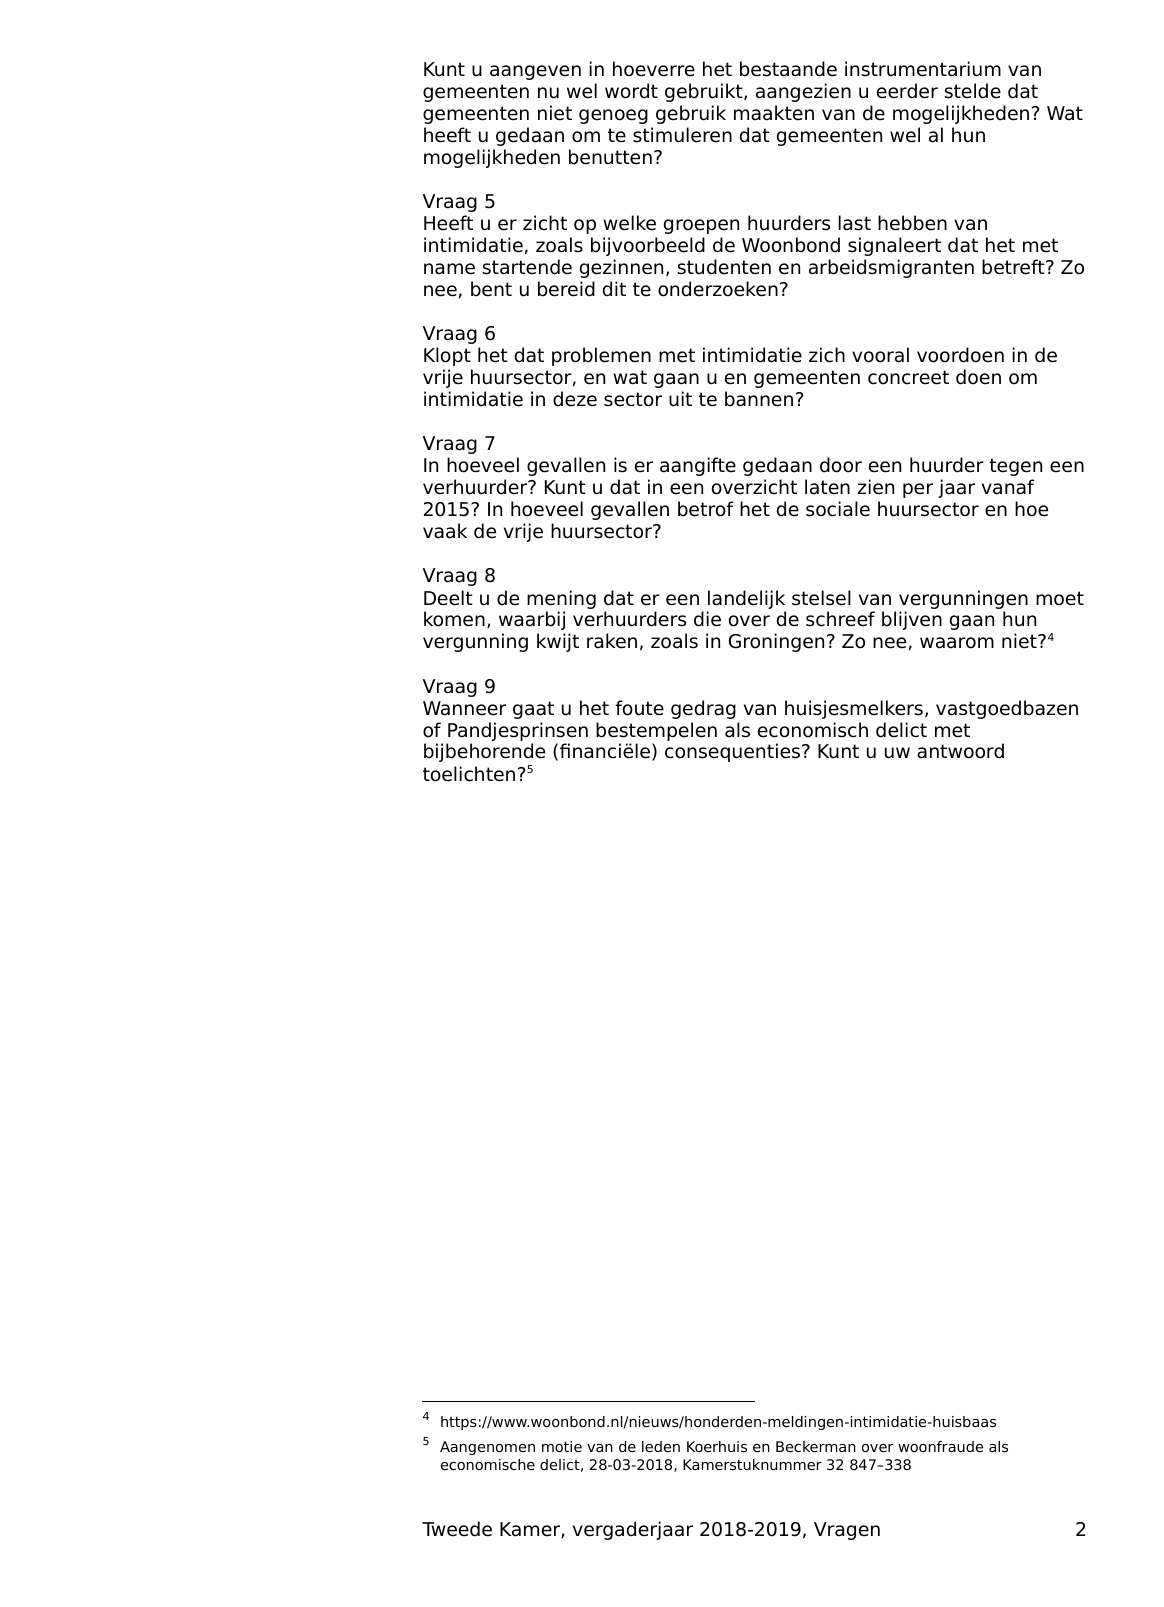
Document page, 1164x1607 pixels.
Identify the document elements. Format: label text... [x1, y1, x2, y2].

text Wanneer gaat u het foute gedrag van huisjesmelkers, vastgoedbazen of Pandjesprinsen bestempelen als economisch delict met bijbehorende (financiële) consequenties? Kunt u uw antwoord toelichten? [422, 697, 1087, 785]
text Heeft u er zicht op welke groepen huurders last hebben van intimidatie, zoals bijvoorbeeld de Woonbond signaleert dat het met name startende gezinnen, studenten en arbeidsmigranten betreft? Zo nee, bent u bereid dit te onderzoeken? [422, 213, 1087, 301]
text Vraag 9 [422, 676, 1087, 697]
text Vraag 8 [422, 565, 1087, 587]
text Vraag 7 [422, 433, 1087, 455]
text In hoeveel gevallen is er aangifte gedaan door een huurder tegen een verhuurder? Kunt u dat in een overzicht laten zien per jaar vanaf 2015? In hoeveel gevallen betrof het de sociale huursector en hoe vaak de vrije huursector? [422, 455, 1087, 543]
text Klopt het dat problemen met intimidatie zich vooral voordoen in de vrije huursector, en wat gaan u en gemeenten concreet doen om intimidatie in deze sector uit te bannen? [422, 345, 1087, 411]
text Vraag 6 [422, 323, 1087, 345]
text Kunt u aangeven in hoeverre het bestaande instrumentarium van gemeenten nu wel wordt gebruikt, aangezien u eerder stelde dat gemeenten niet genoeg gebruik maakten van de mogelijkheden? Wat heeft u gedaan om te stimuleren dat gemeenten wel al hun mogelijkheden benutten? [422, 59, 1087, 169]
text Vraag 5 [422, 191, 1087, 213]
text Aangenomen motie van de leden Koerhuis en Beckerman over woonfraude als economische delict, 28-03-2018, Kamerstuknummer 32 847–338 [422, 1435, 1087, 1474]
text https://www.woonbond.nl/nieuws/honderden-meldingen-intimidatie-huisbaas [422, 1410, 1087, 1432]
text Deelt u de mening dat er een landelijk stelsel van vergunningen moet komen, waarbij verhuurders die over de schreef blijven gaan hun vergunning kwijt raken, zoals in Groningen? Zo nee, waarom niet? [422, 587, 1087, 653]
